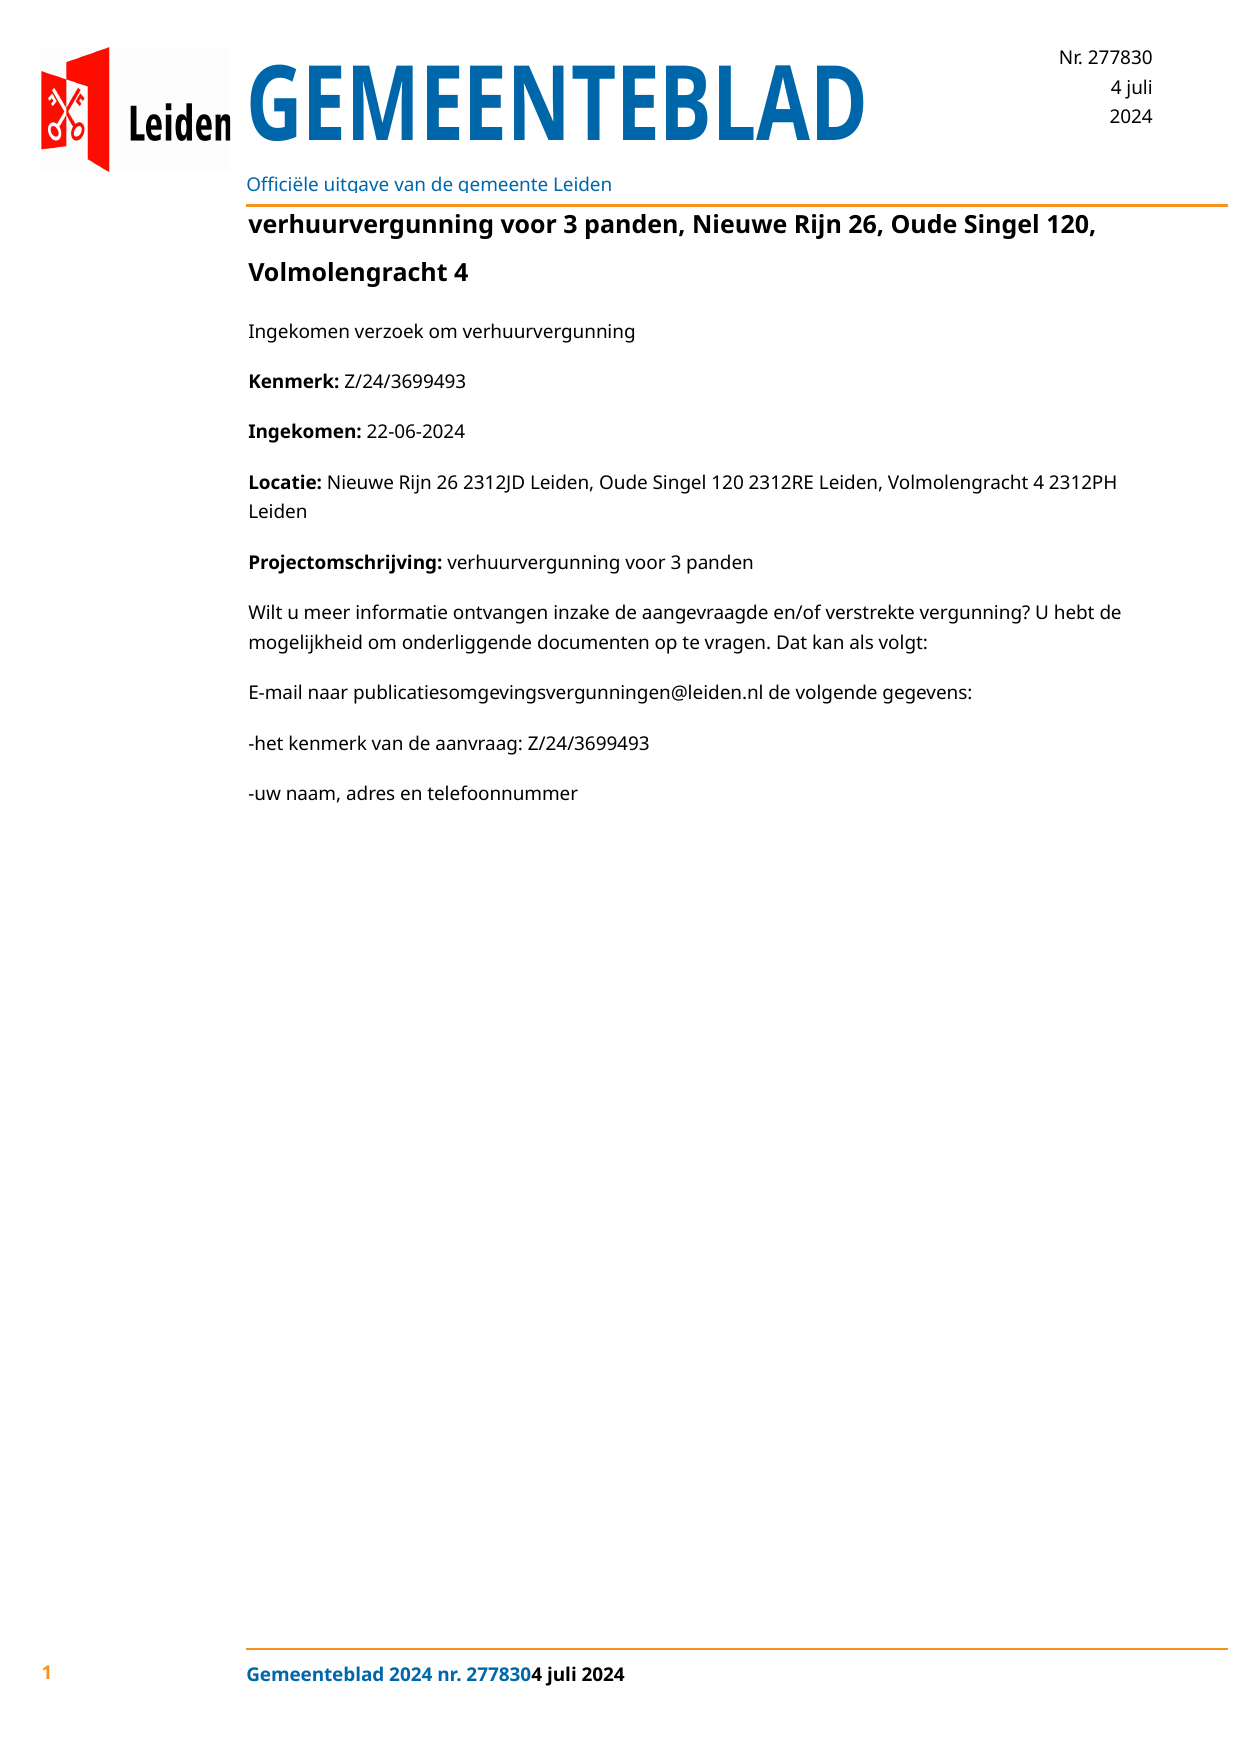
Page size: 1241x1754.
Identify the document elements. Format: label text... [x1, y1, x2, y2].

text Projectomschrijving: verhuurvergunning voor 3 panden [248, 549, 1152, 575]
text E-mail naar publicatiesomgevingsvergunningen@leiden.nl de volgende gegevens: [248, 679, 1152, 705]
text -uw naam, adres en telefoonnummer [248, 780, 1152, 806]
text Wilt u meer informatie ontvangen inzake de aangevraagde en/of verstrekte vergunning? U hebt de mogelijkheid om onderliggende documenten op te vragen. Dat kan als volgt: [248, 599, 1152, 655]
text Kenmerk: Z/24/3699493 [248, 368, 1152, 394]
text verhuurvergunning voor 3 panden, Nieuwe Rijn 26, Oude Singel 120, Volmolengracht 4 [248, 207, 1152, 288]
text Ingekomen: 22-06-2024 [248, 419, 1152, 444]
text Ingekomen verzoek om verhuurvergunning [248, 318, 1152, 344]
picture [41, 47, 231, 172]
text -het kenmerk van de aanvraag: Z/24/3699493 [248, 730, 1152, 756]
text Locatie: Nieuwe Rijn 26 2312JD Leiden, Oude Singel 120 2312RE Leiden, Volmolengracht 4 2312PH Leiden [248, 469, 1152, 524]
